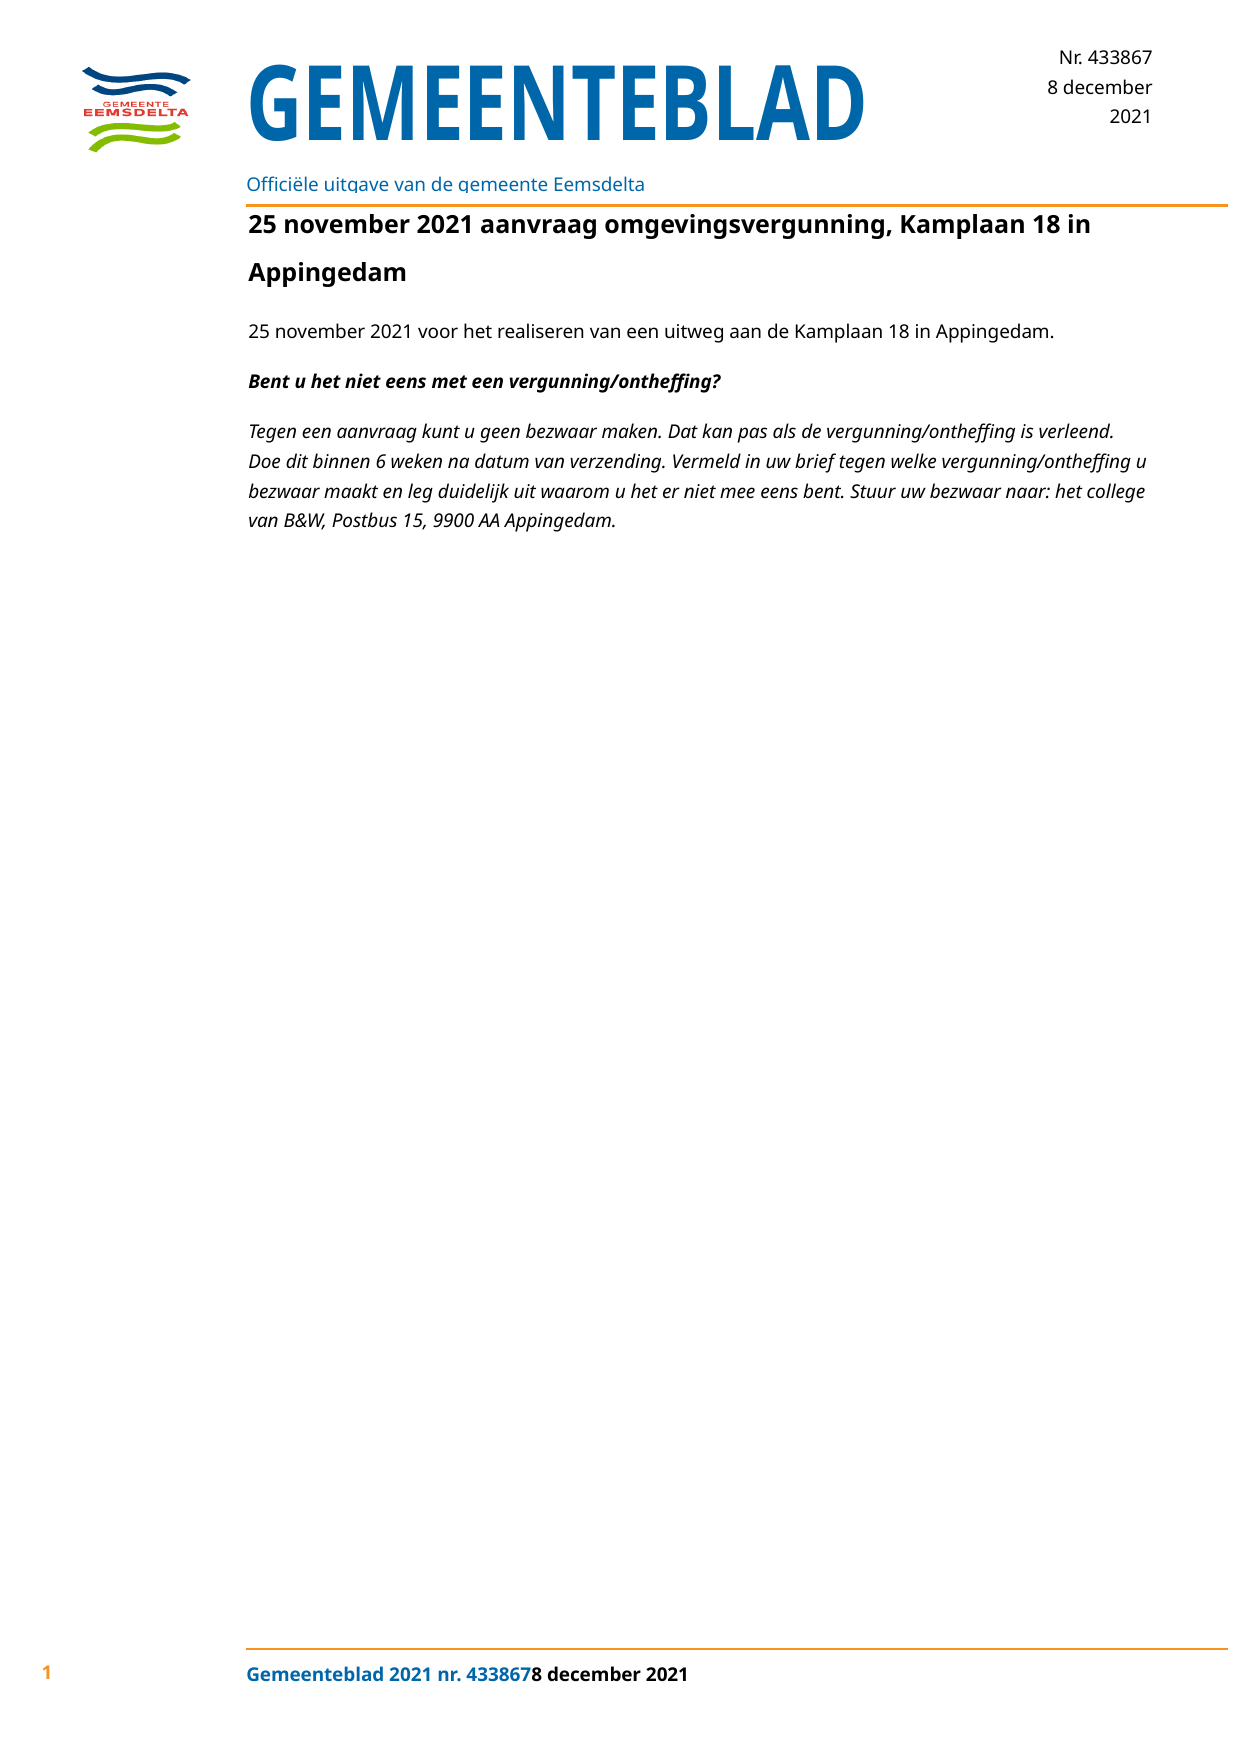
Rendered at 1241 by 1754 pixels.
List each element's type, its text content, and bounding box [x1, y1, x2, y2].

text Bent u het niet eens met een vergunning/ontheffing? [248, 368, 1152, 394]
picture [41, 47, 231, 172]
text 25 november 2021 aanvraag omgevingsvergunning, Kamplaan 18 in Appingedam [248, 207, 1152, 288]
text 25 november 2021 voor het realiseren van een uitweg aan de Kamplaan 18 in Appingedam. [248, 318, 1152, 344]
text Tegen een aanvraag kunt u geen bezwaar maken. Dat kan pas als de vergunning/ontheffing is verleend. Doe dit binnen 6 weken na datum van verzending. Vermeld in uw brief tegen welke vergunning/ontheffing u bezwaar maakt en leg duidelijk uit waarom u het er niet mee eens bent. Stuur uw bezwaar naar: het college van B&W, Postbus 15, 9900 AA Appingedam. [248, 419, 1152, 533]
